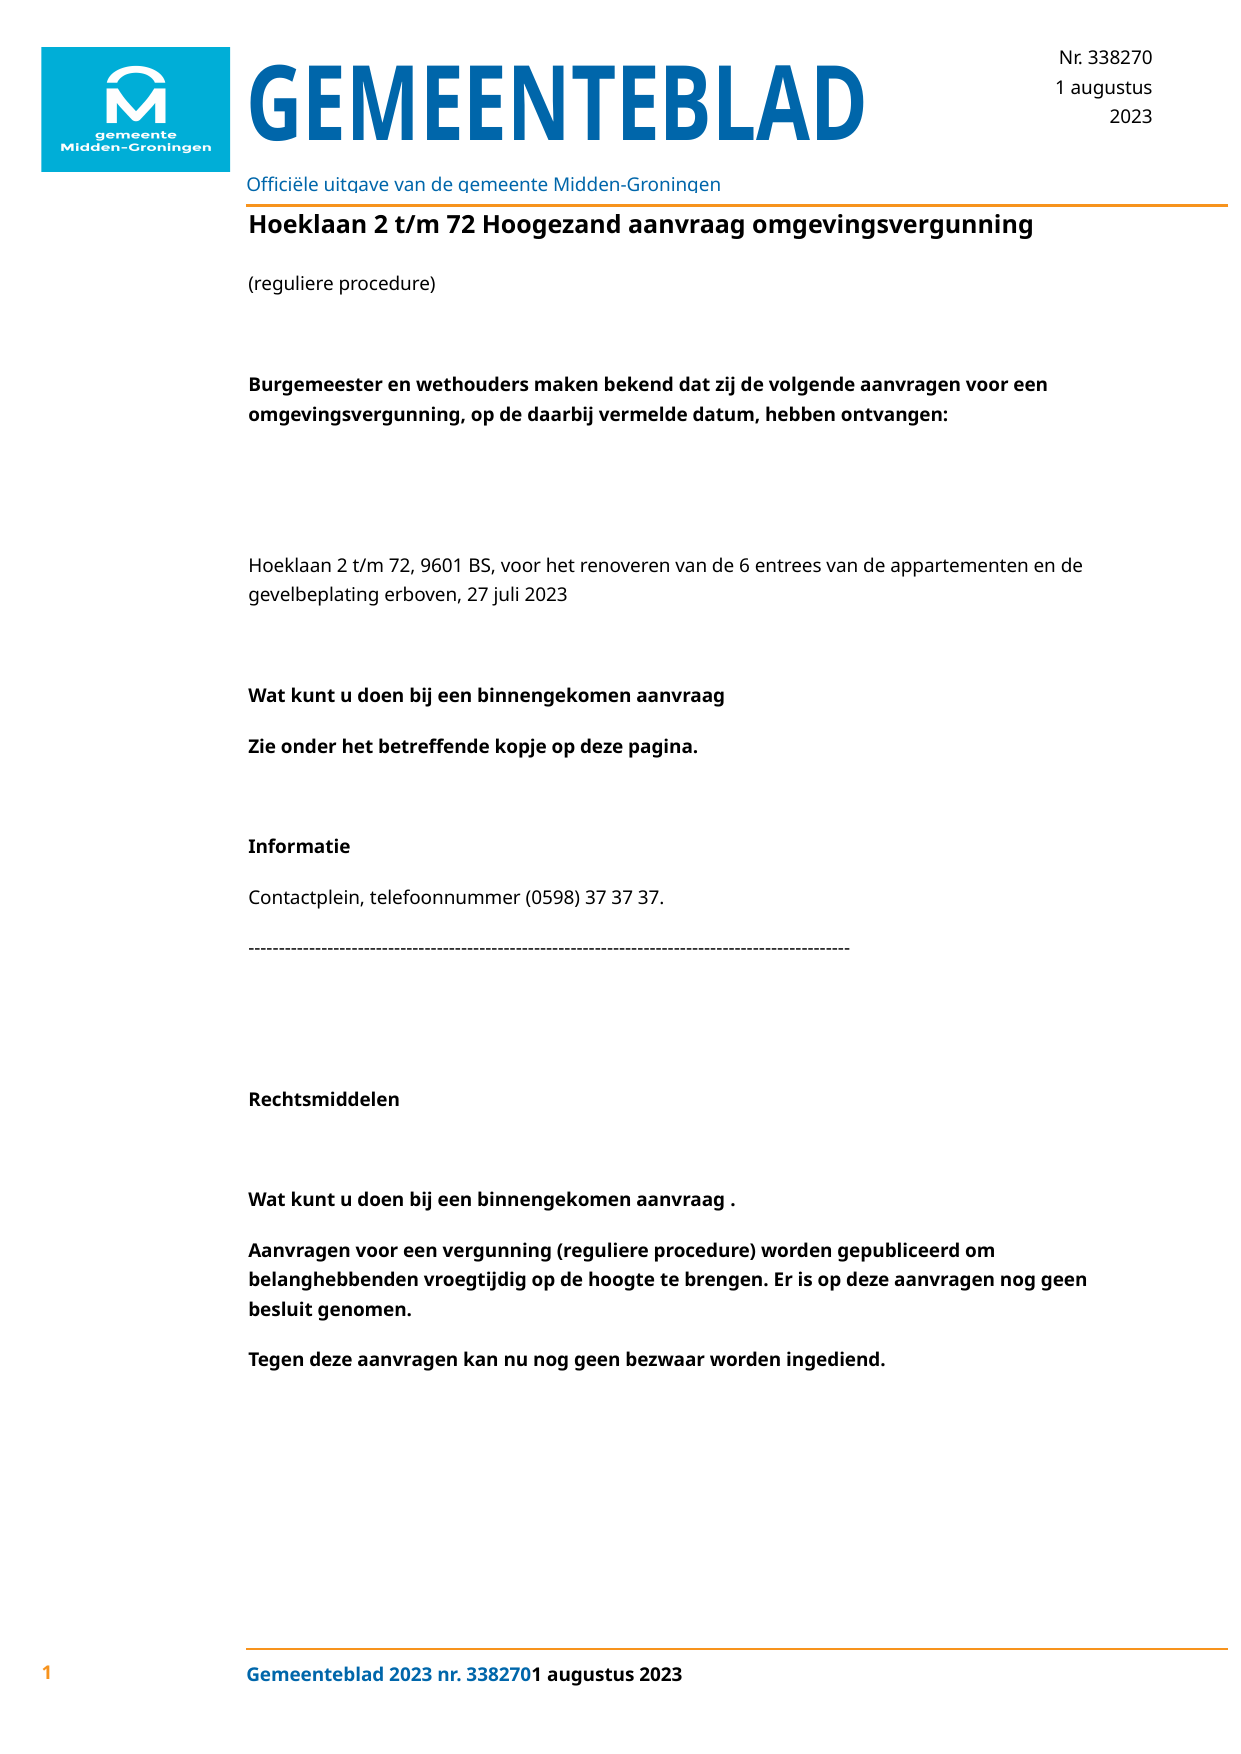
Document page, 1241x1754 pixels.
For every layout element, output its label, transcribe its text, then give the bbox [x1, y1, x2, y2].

text Contactplein, telefoonnummer (0598) 37 37 37. [248, 884, 1152, 910]
text Rechtsmiddelen [248, 1086, 1152, 1111]
text Zie onder het betreffende kopje op deze pagina. [248, 733, 1152, 758]
text (reguliere procedure) [248, 270, 1152, 296]
text Tegen deze aanvragen kan nu nog geen bezwaar worden ingediend. [248, 1347, 1152, 1372]
text Informatie [248, 834, 1152, 859]
text Aanvragen voor een vergunning (reguliere procedure) worden gepubliceerd om belanghebbenden vroegtijdig op de hoogte te brengen. Er is op deze aanvragen nog geen besluit genomen. [248, 1237, 1152, 1322]
text Wat kunt u doen bij een binnengekomen aanvraag . [248, 1187, 1152, 1212]
picture [107, 89, 165, 122]
text --------------------------------------------------------------------------------------------------- [248, 934, 1152, 960]
picture [108, 66, 164, 82]
picture [184, 146, 190, 153]
text Hoeklaan 2 t/m 72, 9601 BS, voor het renoveren van de 6 entrees van de appartementen en de gevelbeplating erboven, 27 juli 2023 [248, 552, 1152, 607]
text Hoeklaan 2 t/m 72 Hoogezand aanvraag omgevingsvergunning [248, 207, 1152, 241]
text Wat kunt u doen bij een binnengekomen aanvraag [248, 682, 1152, 708]
text Burgemeester en wethouders maken bekend dat zij de volgende aanvragen voor een omgevingsvergunning, op de daarbij vermelde datum, hebben ontvangen: [248, 371, 1152, 426]
